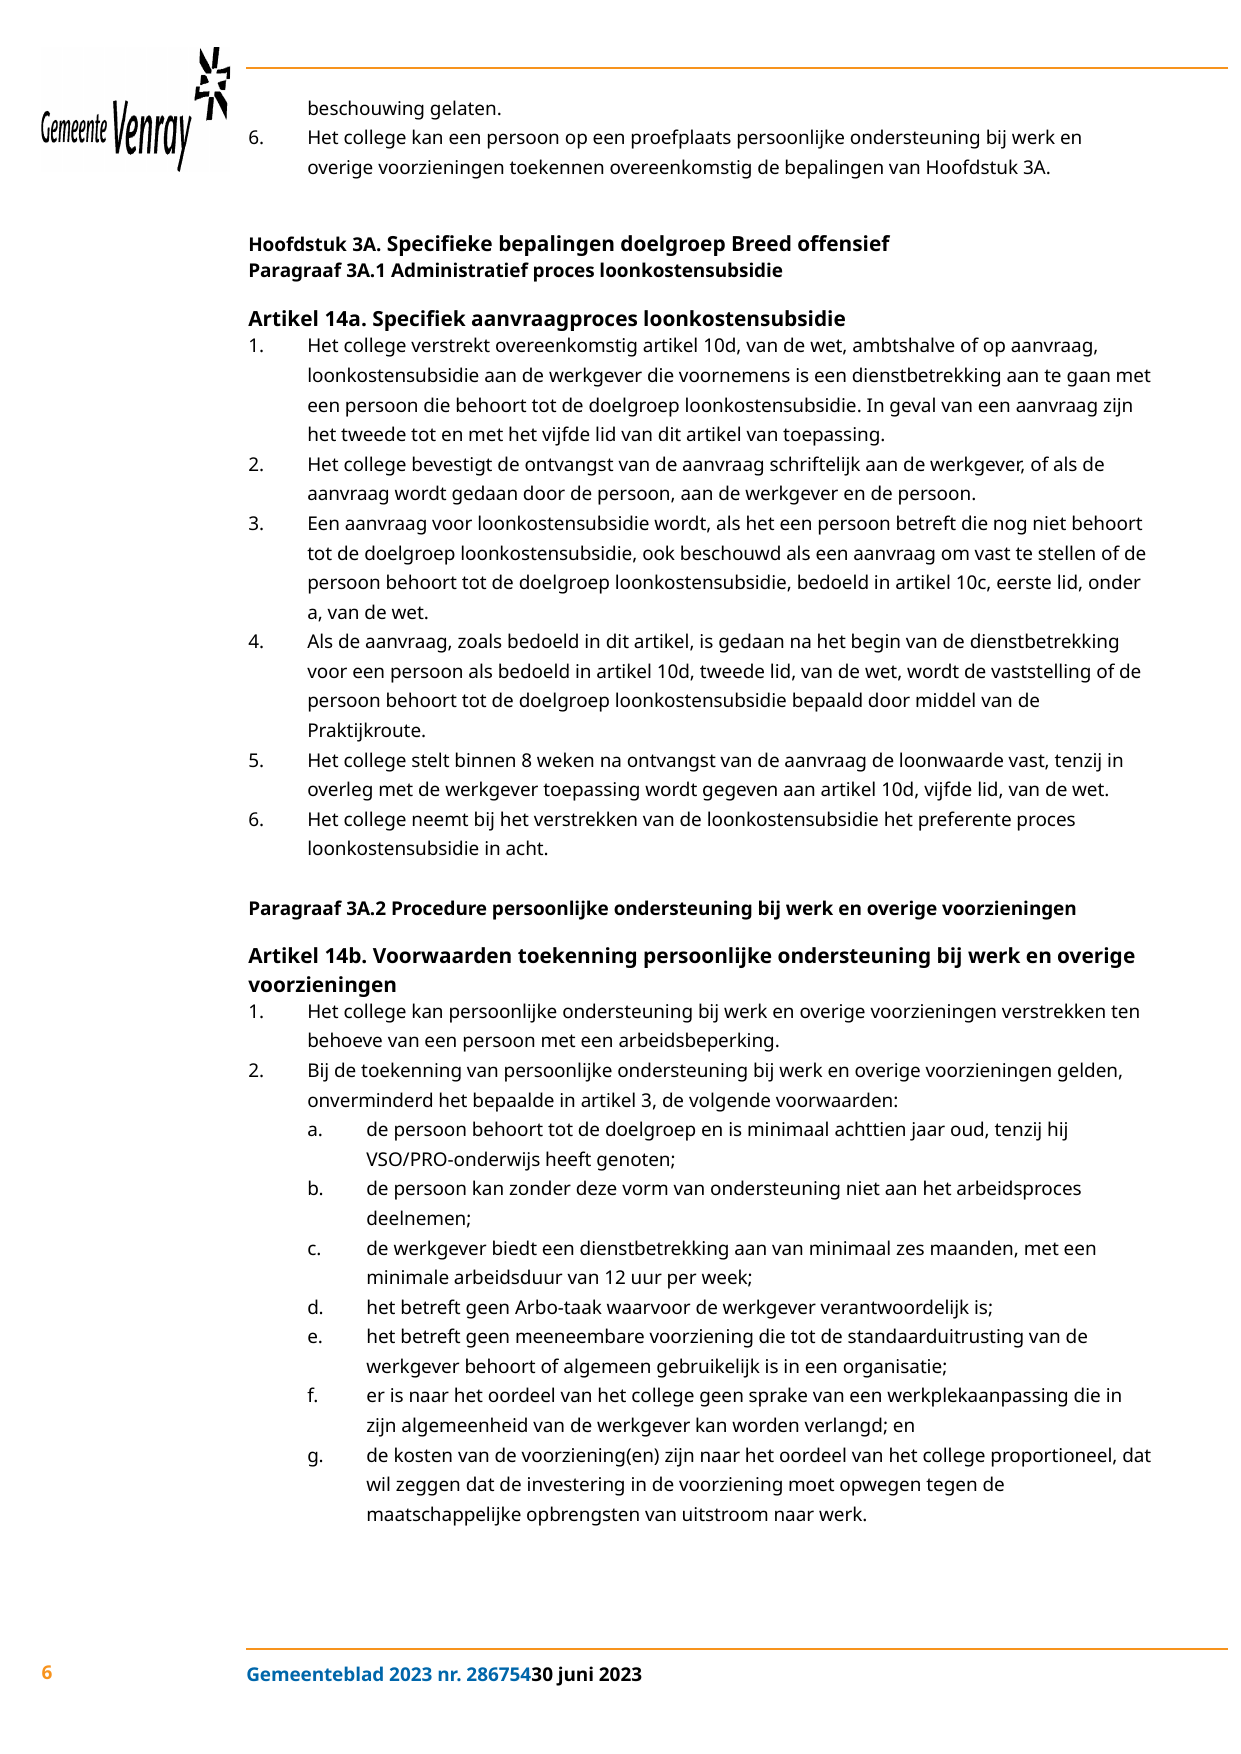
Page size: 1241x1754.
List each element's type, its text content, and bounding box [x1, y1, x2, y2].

list de persoon kan zonder deze vorm van ondersteuning niet aan het arbeidsproces deelnemen; [307, 1176, 1152, 1231]
list Het college verstrekt overeenkomstig artikel 10d, van de wet, ambtshalve of op aanvraag, loonkostensubsidie aan de werkgever die voornemens is een dienstbetrekking aan te gaan met een persoon die behoort tot de doelgroep loonkostensubsidie. In geval van een aanvraag zijn het tweede tot en met het vijfde lid van dit artikel van toepassing. [248, 333, 1152, 447]
list Bij de toekenning van persoonlijke ondersteuning bij werk en overige voorzieningen gelden, onverminderd het bepaalde in artikel 3, de volgende voorwaarden: [248, 1057, 1152, 1113]
list het betreft geen Arbo-taak waarvoor de werkgever verantwoordelijk is; [307, 1294, 1152, 1320]
list de werkgever biedt een dienstbetrekking aan van minimaal zes maanden, met een minimale arbeidsduur van 12 uur per week; [307, 1235, 1152, 1290]
list er is naar het oordeel van het college geen sprake van een werkplekaanpassing die in zijn algemeenheid van de werkgever kan worden verlangd; en [307, 1383, 1152, 1438]
list Als de aanvraag, zoals bedoeld in dit artikel, is gedaan na het begin van de dienstbetrekking voor een persoon als bedoeld in artikel 10d, tweede lid, van de wet, wordt de vaststelling of de persoon behoort tot de doelgroep loonkostensubsidie bepaald door middel van de Praktijkroute. [248, 628, 1152, 743]
list Het college stelt binnen 8 weken na ontvangst van de aanvraag de loonwaarde vast, tenzij in overleg met de werkgever toepassing wordt gegeven aan artikel 10d, vijfde lid, van de wet. [248, 747, 1152, 802]
text Artikel 14a. Specifiek aanvraagproces loonkostensubsidie [248, 304, 1152, 333]
text Paragraaf 3A.2 Procedure persoonlijke ondersteuning bij werk en overige voorzieningen [248, 895, 1152, 920]
list de kosten van de voorziening(en) zijn naar het oordeel van het college proportioneel, dat wil zeggen dat de investering in de voorziening moet opwegen tegen de maatschappelijke opbrengsten van uitstroom naar werk. [307, 1442, 1152, 1527]
picture [41, 47, 231, 172]
list de persoon behoort tot de doelgroep en is minimaal achttien jaar oud, tenzij hij VSO/PRO-onderwijs heeft genoten; [307, 1116, 1152, 1172]
list het betreft geen meeneembare voorziening die tot de standaarduitrusting van de werkgever behoort of algemeen gebruikelijk is in een organisatie; [307, 1323, 1152, 1379]
text Paragraaf 3A.1 Administratief proces loonkostensubsidie [248, 258, 1152, 283]
list beschouwing gelaten. [248, 95, 1152, 121]
list Het college kan persoonlijke ondersteuning bij werk en overige voorzieningen verstrekken ten behoeve van een persoon met een arbeidsbeperking. [248, 998, 1152, 1053]
list Het college neemt bij het verstrekken van de loonkostensubsidie het preferente proces loonkostensubsidie in acht. [248, 806, 1152, 861]
list Een aanvraag voor loonkostensubsidie wordt, als het een persoon betreft die nog niet behoort tot de doelgroep loonkostensubsidie, ook beschouwd als een aanvraag om vast te stellen of de persoon behoort tot de doelgroep loonkostensubsidie, bedoeld in artikel 10c, eerste lid, onder a, van de wet. [248, 510, 1152, 624]
text Hoofdstuk 3A. Specifieke bepalingen doelgroep Breed offensief [248, 229, 1152, 258]
list Het college kan een persoon op een proefplaats persoonlijke ondersteuning bij werk en overige voorzieningen toekennen overeenkomstig de bepalingen van Hoofdstuk 3A. [248, 124, 1152, 180]
list Het college bevestigt de ontvangst van de aanvraag schriftelijk aan de werkgever, of als de aanvraag wordt gedaan door de persoon, aan de werkgever en de persoon. [248, 451, 1152, 506]
text Artikel 14b. Voorwaarden toekenning persoonlijke ondersteuning bij werk en overige voorzieningen [248, 941, 1152, 998]
